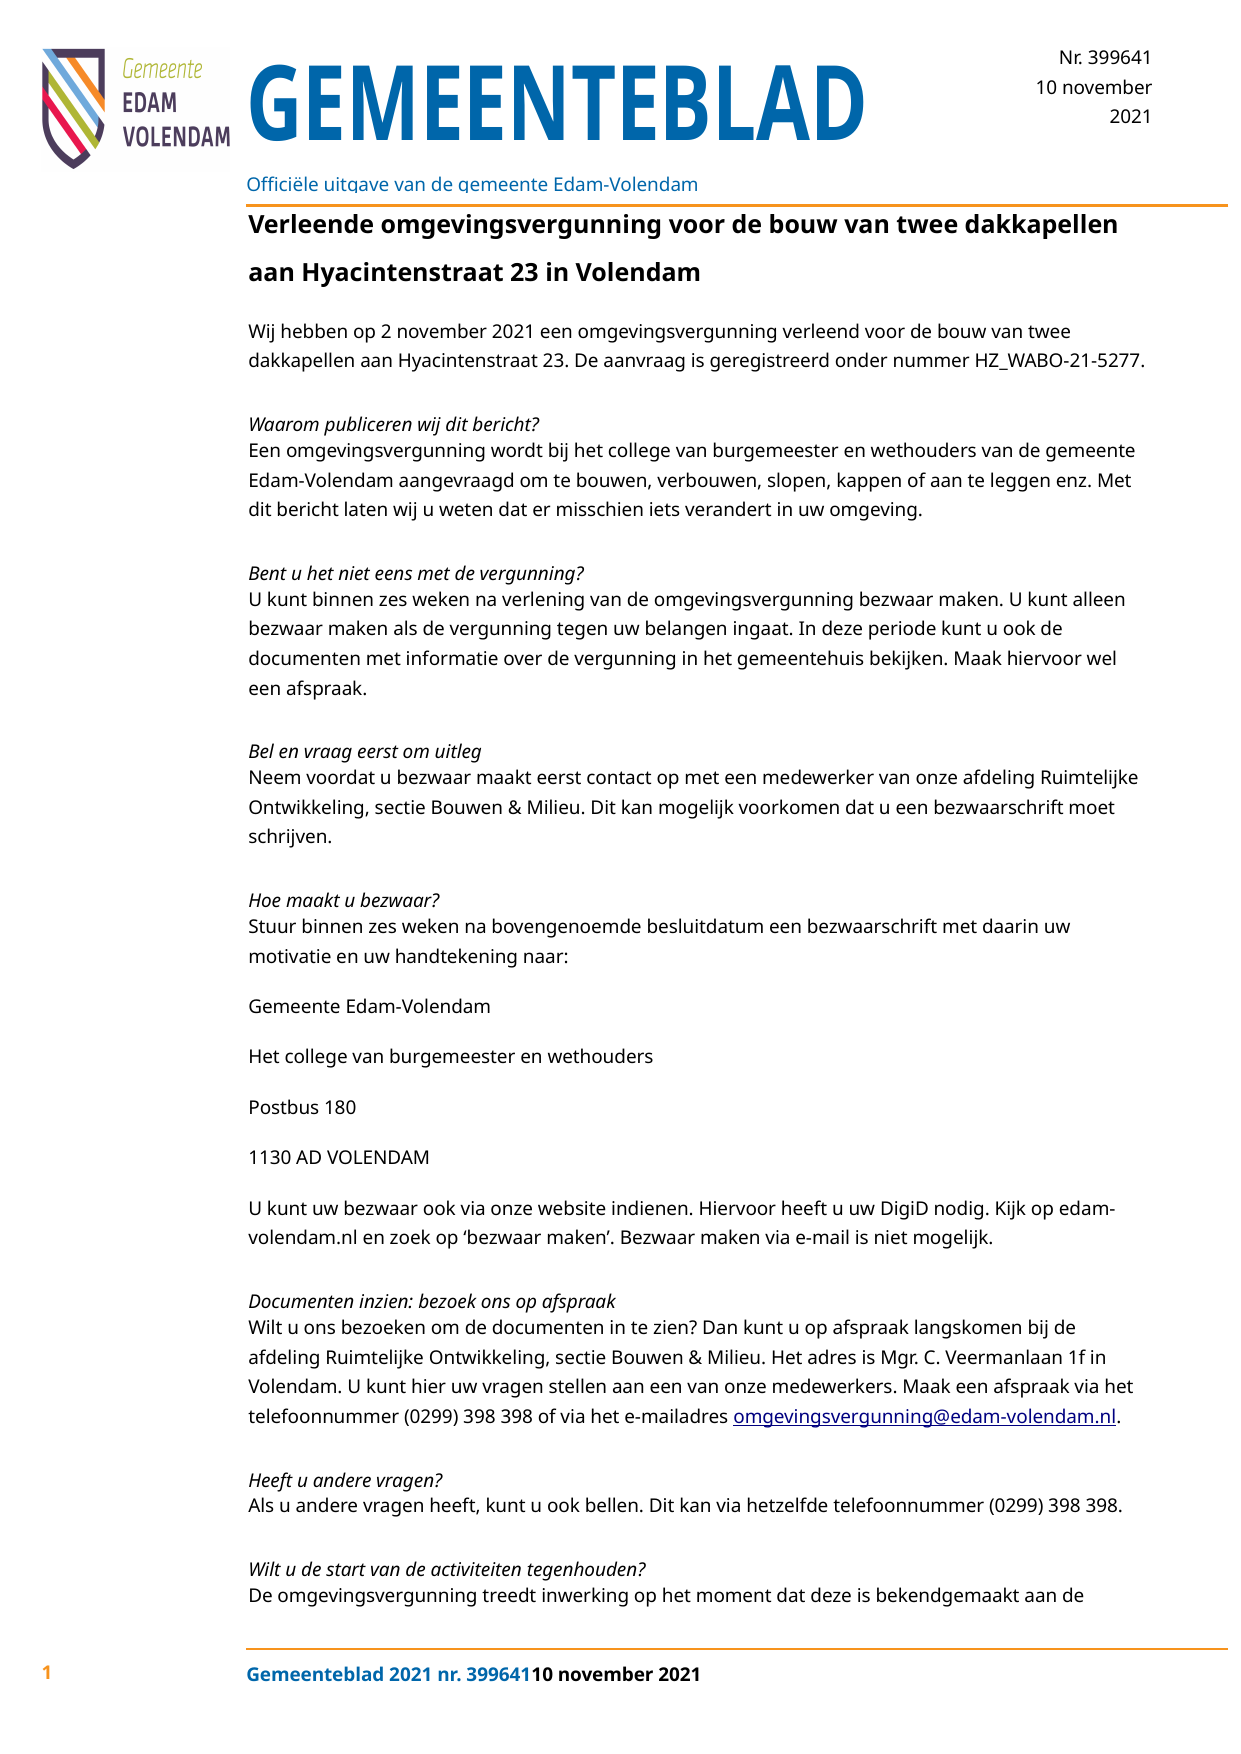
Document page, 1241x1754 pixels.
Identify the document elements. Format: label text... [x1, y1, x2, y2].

text Bel en vraag eerst om uitleg [248, 739, 1152, 764]
text Heeft u andere vragen? [248, 1467, 1152, 1493]
text Neem voordat u bezwaar maakt eerst contact op met een medewerker van onze afdeling Ruimtelijke Ontwikkeling, sectie Bouwen & Milieu. Dit kan mogelijk voorkomen dat u een bezwaarschrift moet schrijven. [248, 764, 1152, 849]
text Hoe maakt u bezwaar? [248, 888, 1152, 913]
text Het college van burgemeester en wethouders [248, 1044, 1152, 1069]
text Wilt u de start van de activiteiten tegenhouden? [248, 1557, 1152, 1582]
text Wij hebben op 2 november 2021 een omgevingsvergunning verleend voor de bouw van twee dakkapellen aan Hyacintenstraat 23. De aanvraag is geregistreerd onder nummer HZ_WABO-21-5277. [248, 318, 1152, 373]
text U kunt uw bezwaar ook via onze website indienen. Hiervoor heeft u uw DigiD nodig. Kijk op edam-volendam.nl en zoek op ‘bezwaar maken’. Bezwaar maken via e-mail is niet mogelijk. [248, 1195, 1152, 1250]
text Wilt u ons bezoeken om de documenten in te zien? Dan kunt u op afspraak langskomen bij de afdeling Ruimtelijke Ontwikkeling, sectie Bouwen & Milieu. Het adres is Mgr. C. Veermanlaan 1f in Volendam. U kunt hier uw vragen stellen aan een van onze medewerkers. Maak een afspraak via het telefoonnummer (0299) 398 398 of via het e-mailadres omgevingsvergunning@edam-volendam.nl. [248, 1314, 1152, 1429]
text De omgevingsvergunning treedt inwerking op het moment dat deze is bekendgemaakt aan de [248, 1582, 1152, 1608]
text Gemeente Edam-Volendam [248, 993, 1152, 1019]
picture [41, 47, 231, 172]
text Stuur binnen zes weken na bovengenoemde besluitdatum een bezwaarschrift met daarin uw motivatie en uw handtekening naar: [248, 913, 1152, 969]
text 1130 AD VOLENDAM [248, 1144, 1152, 1170]
text Waarom publiceren wij dit bericht? [248, 411, 1152, 437]
text Bent u het niet eens met de vergunning? [248, 560, 1152, 586]
text U kunt binnen zes weken na verlening van de omgevingsvergunning bezwaar maken. U kunt alleen bezwaar maken als de vergunning tegen uw belangen ingaat. In deze periode kunt u ook de documenten met informatie over de vergunning in het gemeentehuis bekijken. Maak hiervoor wel een afspraak. [248, 586, 1152, 701]
text Verleende omgevingsvergunning voor de bouw van twee dakkapellen aan Hyacintenstraat 23 in Volendam [248, 207, 1152, 288]
text Postbus 180 [248, 1094, 1152, 1120]
text Documenten inzien: bezoek ons op afspraak [248, 1288, 1152, 1314]
text Als u andere vragen heeft, kunt u ook bellen. Dit kan via hetzelfde telefoonnummer (0299) 398 398. [248, 1493, 1152, 1518]
text Een omgevingsvergunning wordt bij het college van burgemeester en wethouders van de gemeente Edam-Volendam aangevraagd om te bouwen, verbouwen, slopen, kappen of aan te leggen enz. Met dit bericht laten wij u weten dat er misschien iets verandert in uw omgeving. [248, 437, 1152, 522]
